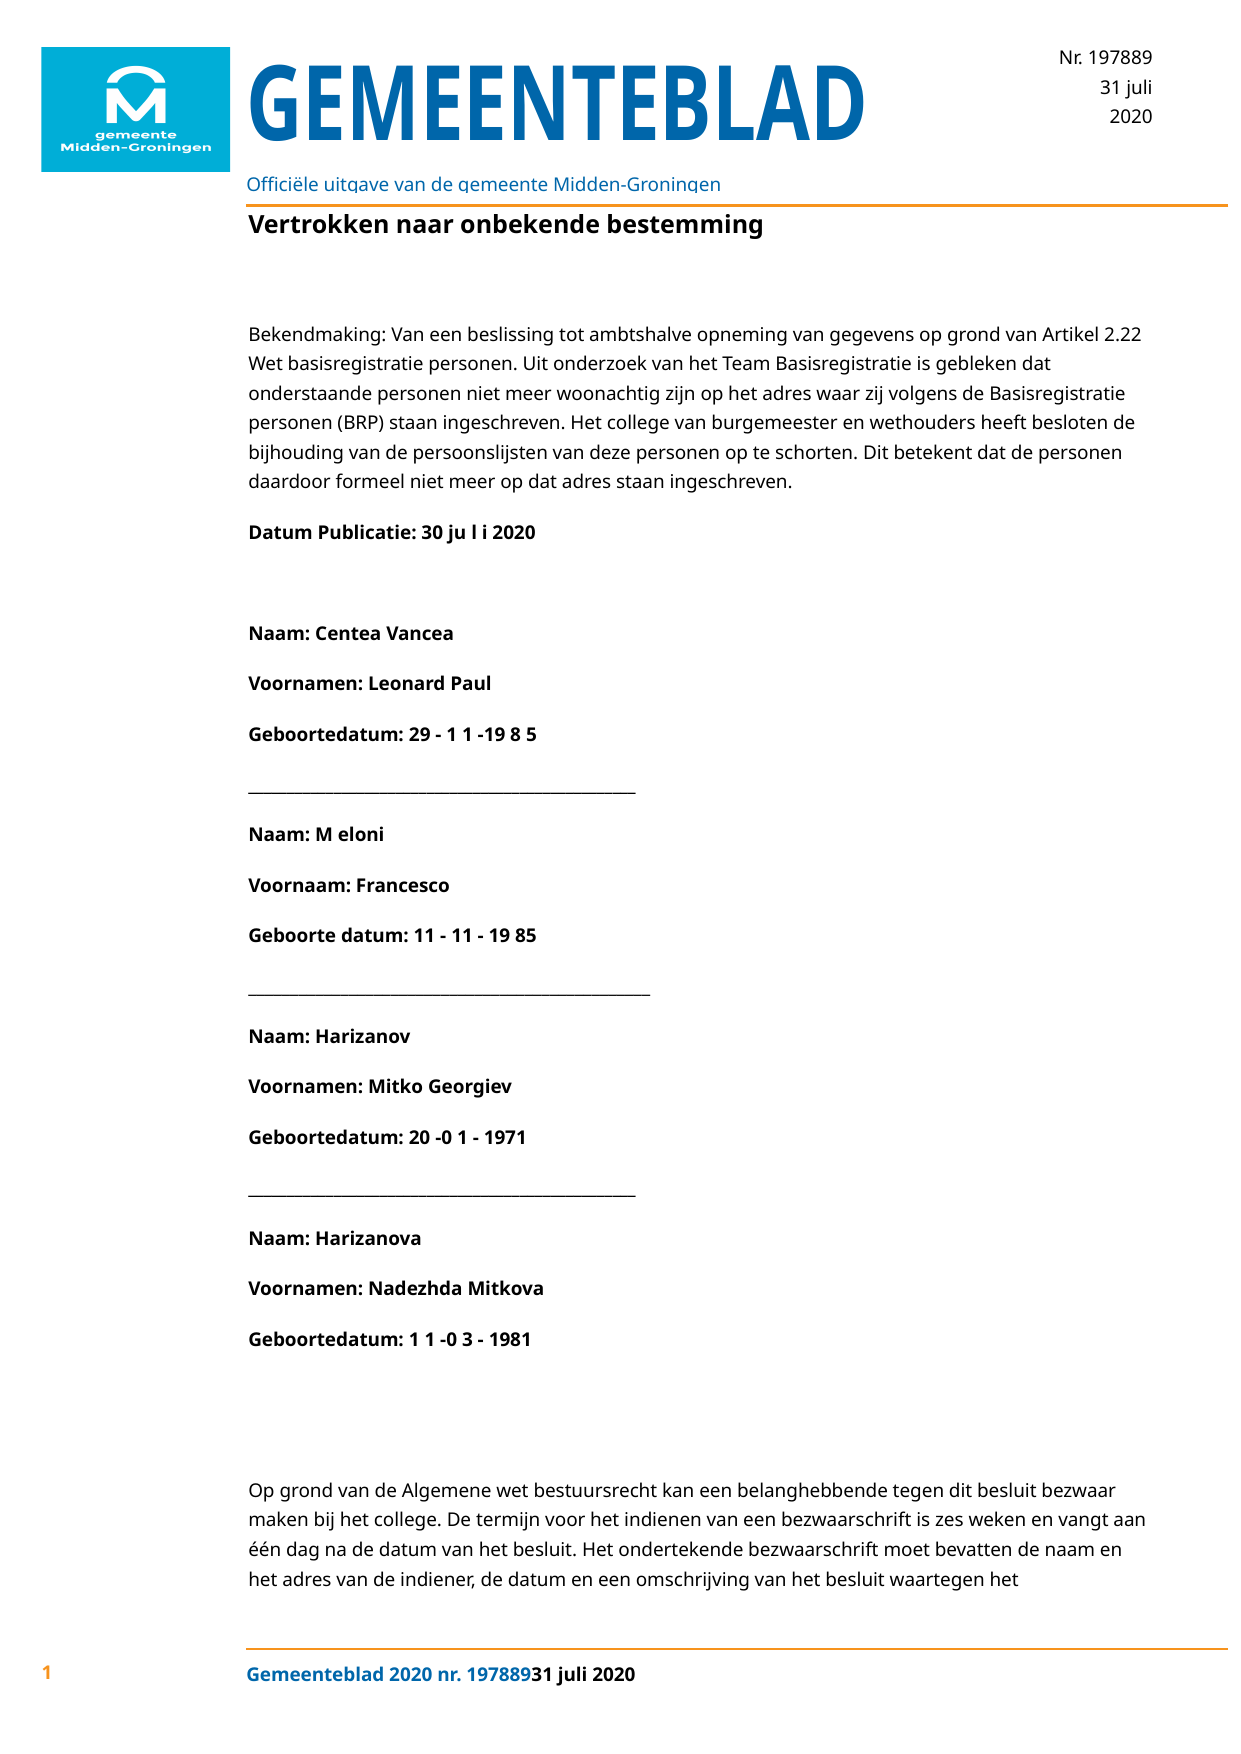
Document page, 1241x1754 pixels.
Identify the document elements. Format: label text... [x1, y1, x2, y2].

text Geboorte datum: 11 - 11 - 19 85 [248, 922, 1152, 948]
text Naam: Harizanova [248, 1225, 1152, 1251]
text __________________________________________________ [248, 771, 1152, 797]
text Geboortedatum: 29 - 1 1 -19 8 5 [248, 721, 1152, 746]
text Naam: M eloni [248, 822, 1152, 847]
text Voornamen: Mitko Georgiev [248, 1074, 1152, 1099]
text Geboortedatum: 1 1 -0 3 - 1981 [248, 1326, 1152, 1351]
text Naam: Harizanov [248, 1023, 1152, 1049]
text Op grond van de Algemene wet bestuursrecht kan een belanghebbende tegen dit besluit bezwaar maken bij het college. De termijn voor het indienen van een bezwaarschrift is zes weken en vangt aan één dag na de datum van het besluit. Het ondertekende bezwaarschrift moet bevatten de naam en het adres van de indiener, de datum en een omschrijving van het besluit waartegen het [248, 1477, 1152, 1591]
text Voornamen: Leonard Paul [248, 670, 1152, 696]
text Vertrokken naar onbekende bestemming [248, 207, 1152, 241]
text Geboortedatum: 20 -0 1 - 1971 [248, 1124, 1152, 1150]
picture [108, 66, 164, 82]
picture [184, 146, 190, 153]
picture [107, 89, 165, 122]
text Datum Publicatie: 30 ju l i 2020 [248, 519, 1152, 545]
text ________________________________________________ [248, 973, 1152, 998]
text Voornamen: Nadezhda Mitkova [248, 1275, 1152, 1301]
text Voornaam: Francesco [248, 872, 1152, 898]
text Bekendmaking: Van een beslissing tot ambtshalve opneming van gegevens op grond van Artikel 2.22 Wet basisregistratie personen. Uit onderzoek van het Team Basisregistratie is gebleken dat onderstaande personen niet meer woonachtig zijn op het adres waar zij volgens de Basisregistratie personen (BRP) staan ingeschreven. Het college van burgemeester en wethouders heeft besloten de bijhouding van de persoonslijsten van deze personen op te schorten. Dit betekent dat de personen daardoor formeel niet meer op dat adres staan ingeschreven. [248, 321, 1152, 494]
text __________________________________________________ [248, 1174, 1152, 1200]
text Naam: Centea Vancea [248, 620, 1152, 646]
